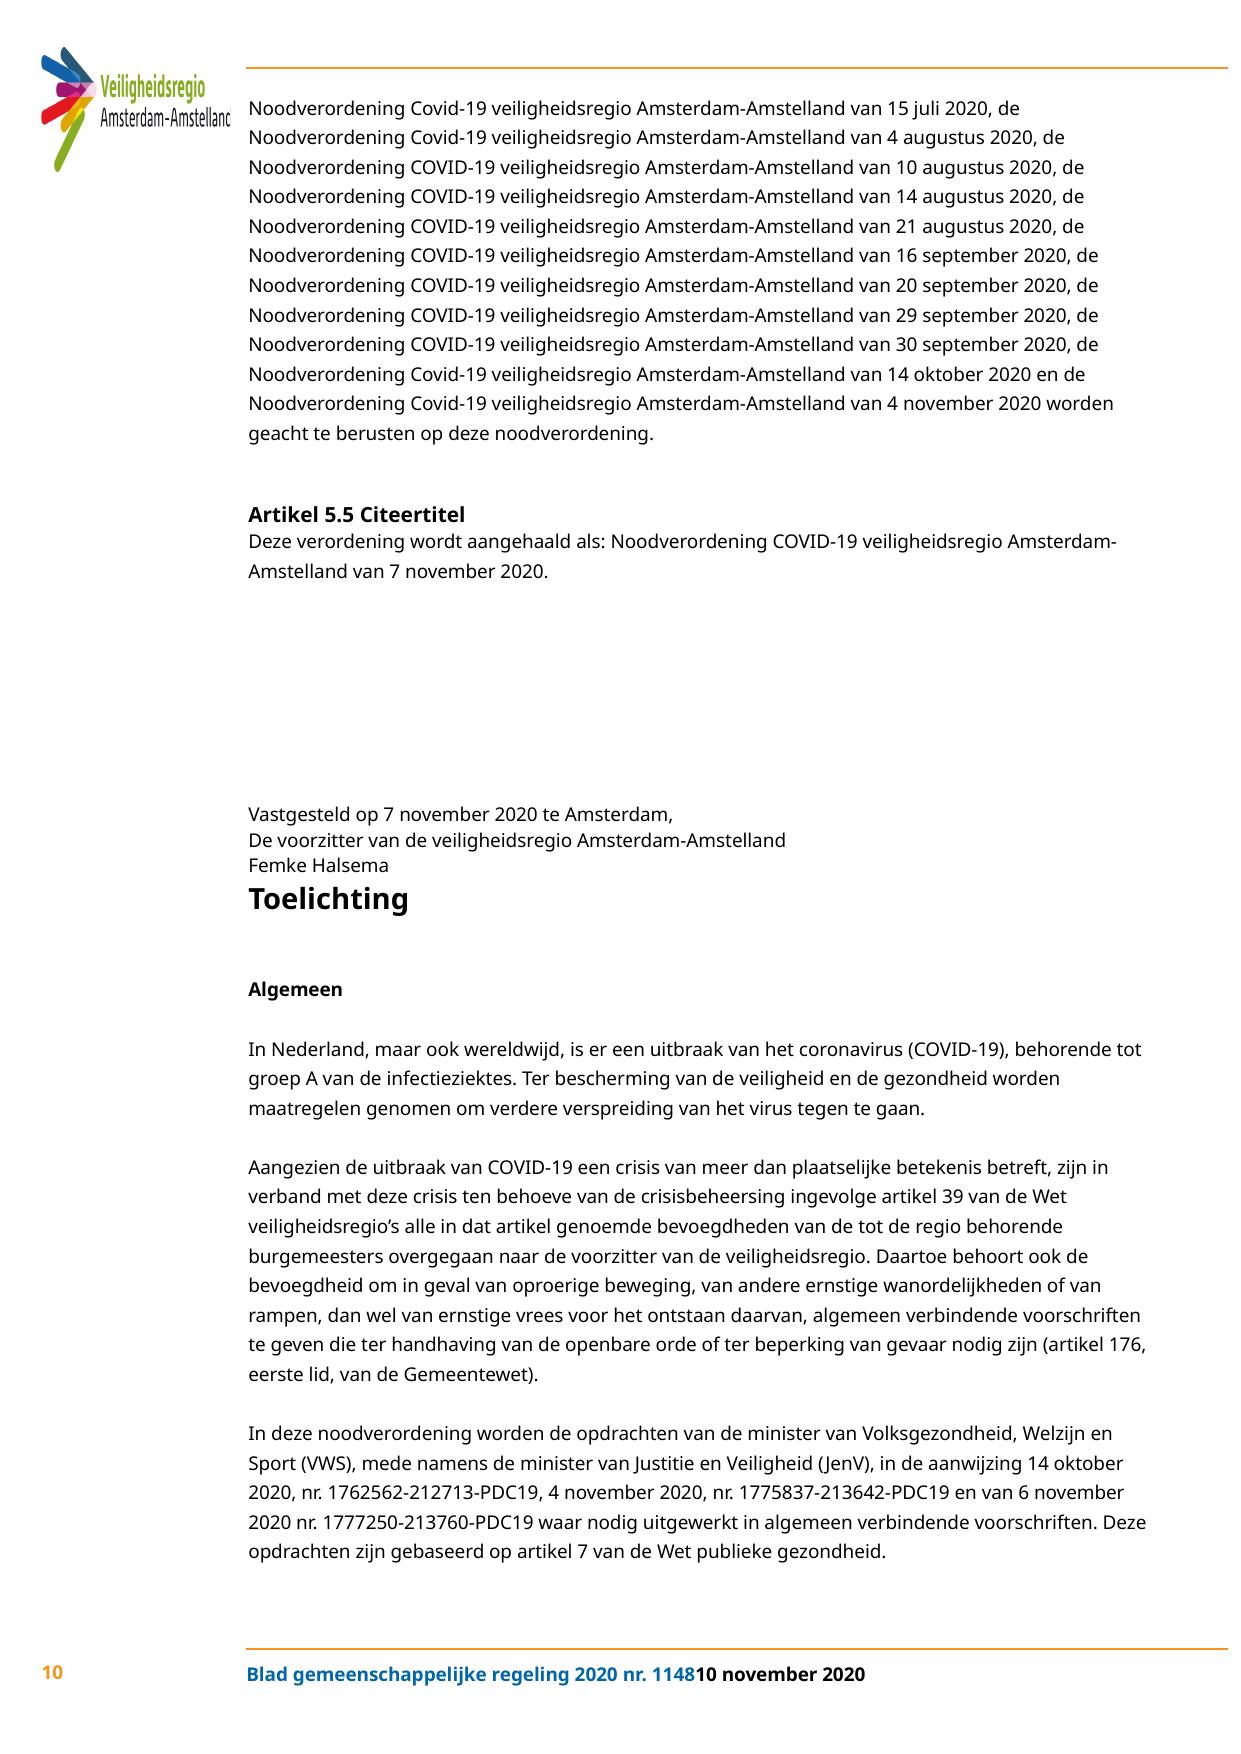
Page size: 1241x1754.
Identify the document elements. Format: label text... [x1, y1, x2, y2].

text Noodverordening Covid-19 veiligheidsregio Amsterdam-Amstelland van 15 juli 2020, de Noodverordening Covid-19 veiligheidsregio Amsterdam-Amstelland van 4 augustus 2020, de Noodverordening COVID-19 veiligheidsregio Amsterdam-Amstelland van 10 augustus 2020, de Noodverordening COVID-19 veiligheidsregio Amsterdam-Amstelland van 14 augustus 2020, de Noodverordening COVID-19 veiligheidsregio Amsterdam-Amstelland van 21 augustus 2020, de Noodverordening COVID-19 veiligheidsregio Amsterdam-Amstelland van 16 september 2020, de Noodverordening COVID-19 veiligheidsregio Amsterdam-Amstelland van 20 september 2020, de Noodverordening COVID-19 veiligheidsregio Amsterdam-Amstelland van 29 september 2020, de Noodverordening COVID-19 veiligheidsregio Amsterdam-Amstelland van 30 september 2020, de Noodverordening Covid-19 veiligheidsregio Amsterdam-Amstelland van 14 oktober 2020 en de Noodverordening Covid-19 veiligheidsregio Amsterdam-Amstelland van 4 november 2020 worden geacht te berusten op deze noodverordening. [248, 95, 1152, 446]
text De voorzitter van de veiligheidsregio Amsterdam-Amstelland [248, 827, 1152, 852]
text Toelichting [248, 878, 1152, 918]
text Aangezien de uitbraak van COVID-19 een crisis van meer dan plaatselijke betekenis betreft, zijn in verband met deze crisis ten behoeve van de crisisbeheersing ingevolge artikel 39 van de Wet veiligheidsregio’s alle in dat artikel genoemde bevoegdheden van de tot de regio behorende burgemeesters overgegaan naar de voorzitter van de veiligheidsregio. Daartoe behoort ook de bevoegdheid om in geval van oproerige beweging, van andere ernstige wanordelijkheden of van rampen, dan wel van ernstige vrees voor het ontstaan daarvan, algemeen verbindende voorschriften te geven die ter handhaving van de openbare orde of ter beperking van gevaar nodig zijn (artikel 176, eerste lid, van de Gemeentewet). [248, 1154, 1152, 1387]
text Vastgesteld op 7 november 2020 te Amsterdam, [248, 801, 1152, 827]
text In deze noodverordening worden de opdrachten van de minister van Volksgezondheid, Welzijn en Sport (VWS), mede namens de minister van Justitie en Veiligheid (JenV), in de aanwijzing 14 oktober 2020, nr. 1762562-212713-PDC19, 4 november 2020, nr. 1775837-213642-PDC19 en van 6 november 2020 nr. 1777250-213760-PDC19 waar nodig uitgewerkt in algemeen verbindende voorschriften. Deze opdrachten zijn gebaseerd op artikel 7 van de Wet publieke gezondheid. [248, 1420, 1152, 1564]
text In Nederland, maar ook wereldwijd, is er een uitbraak van het coronavirus (COVID-19), behorende tot groep A van de infectieziektes. Ter bescherming van de veiligheid en de gezondheid worden maatregelen genomen om verdere verspreiding van het virus tegen te gaan. [248, 1036, 1152, 1121]
text Femke Halsema [248, 852, 1152, 878]
picture [41, 47, 231, 172]
text Deze verordening wordt aangehaald als: Noodverordening COVID-19 veiligheidsregio Amsterdam-Amstelland van 7 november 2020. [248, 529, 1152, 584]
text Algemeen [248, 977, 1152, 1002]
text Artikel 5.5 Citeertitel [248, 500, 1152, 529]
